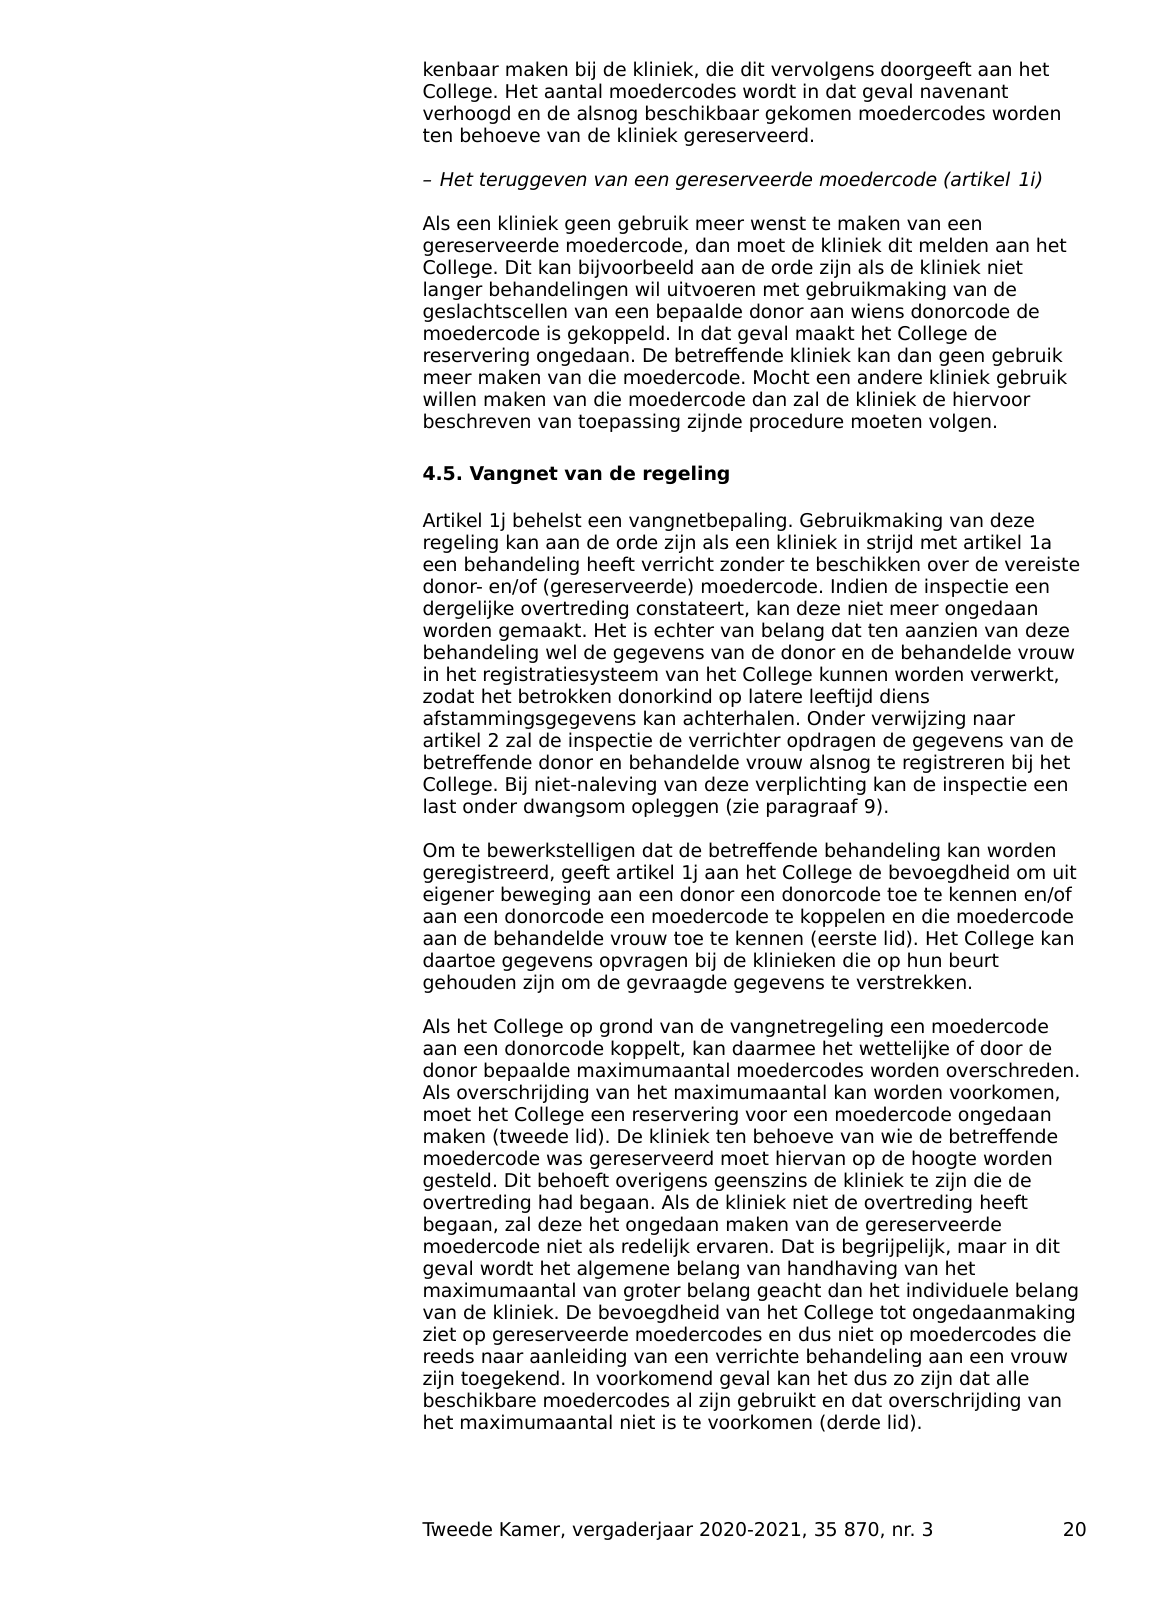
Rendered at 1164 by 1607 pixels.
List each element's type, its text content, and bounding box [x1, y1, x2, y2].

text Als een kliniek geen gebruik meer wenst te maken van een gereserveerde moedercode, dan moet de kliniek dit melden aan het College. Dit kan bijvoorbeeld aan de orde zijn als de kliniek niet langer behandelingen wil uitvoeren met gebruikmaking van de geslachtscellen van een bepaalde donor aan wiens donorcode de moedercode is gekoppeld. In dat geval maakt het College de reservering ongedaan. De betreffende kliniek kan dan geen gebruik meer maken van die moedercode. Mocht een andere kliniek gebruik willen maken van die moedercode dan zal de kliniek de hiervoor beschreven van toepassing zijnde procedure moeten volgen. [422, 213, 1087, 433]
text Om te bewerkstelligen dat de betreffende behandeling kan worden geregistreerd, geeft artikel 1j aan het College de bevoegdheid om uit eigener beweging aan een donor een donorcode toe te kennen en/of aan een donorcode een moedercode te koppelen en die moedercode aan de behandelde vrouw toe te kennen (eerste lid). Het College kan daartoe gegevens opvragen bij de klinieken die op hun beurt gehouden zijn om de gevraagde gegevens te verstrekken. [422, 840, 1087, 994]
subtitle – Het teruggeven van een gereserveerde moedercode (artikel 1i) [422, 169, 1087, 191]
text kenbaar maken bij de kliniek, die dit vervolgens doorgeeft aan het College. Het aantal moedercodes wordt in dat geval navenant verhoogd en de alsnog beschikbaar gekomen moedercodes worden ten behoeve van de kliniek gereserveerd. [422, 59, 1087, 147]
text Als het College op grond van de vangnetregeling een moedercode aan een donorcode koppelt, kan daarmee het wettelijke of door de donor bepaalde maximumaantal moedercodes worden overschreden. Als overschrijding van het maximumaantal kan worden voorkomen, moet het College een reservering voor een moedercode ongedaan maken (tweede lid). De kliniek ten behoeve van wie de betreffende moedercode was gereserveerd moet hiervan op de hoogte worden gesteld. Dit behoeft overigens geenszins de kliniek te zijn die de overtreding had begaan. Als de kliniek niet de overtreding heeft begaan, zal deze het ongedaan maken van de gereserveerde moedercode niet als redelijk ervaren. Dat is begrijpelijk, maar in dit geval wordt het algemene belang van handhaving van het maximumaantal van groter belang geacht dan het individuele belang van de kliniek. De bevoegdheid van het College tot ongedaanmaking ziet op gereserveerde moedercodes en dus niet op moedercodes die reeds naar aanleiding van een verrichte behandeling aan een vrouw zijn toegekend. In voorkomend geval kan het dus zo zijn dat alle beschikbare moedercodes al zijn gebruikt en dat overschrijding van het maximumaantal niet is te voorkomen (derde lid). [422, 1016, 1087, 1434]
text Artikel 1j behelst een vangnetbepaling. Gebruikmaking van deze regeling kan aan de orde zijn als een kliniek in strijd met artikel 1a een behandeling heeft verricht zonder te beschikken over de vereiste donor- en/of (gereserveerde) moedercode. Indien de inspectie een dergelijke overtreding constateert, kan deze niet meer ongedaan worden gemaakt. Het is echter van belang dat ten aanzien van deze behandeling wel de gegevens van de donor en de behandelde vrouw in het registratiesysteem van het College kunnen worden verwerkt, zodat het betrokken donorkind op latere leeftijd diens afstammingsgegevens kan achterhalen. Onder verwijzing naar artikel 2 zal de inspectie de verrichter opdragen de gegevens van de betreffende donor en behandelde vrouw alsnog te registreren bij het College. Bij niet-naleving van deze verplichting kan de inspectie een last onder dwangsom opleggen (zie paragraaf 9). [422, 510, 1087, 818]
subtitle 4.5. Vangnet van de regeling [422, 463, 1087, 485]
